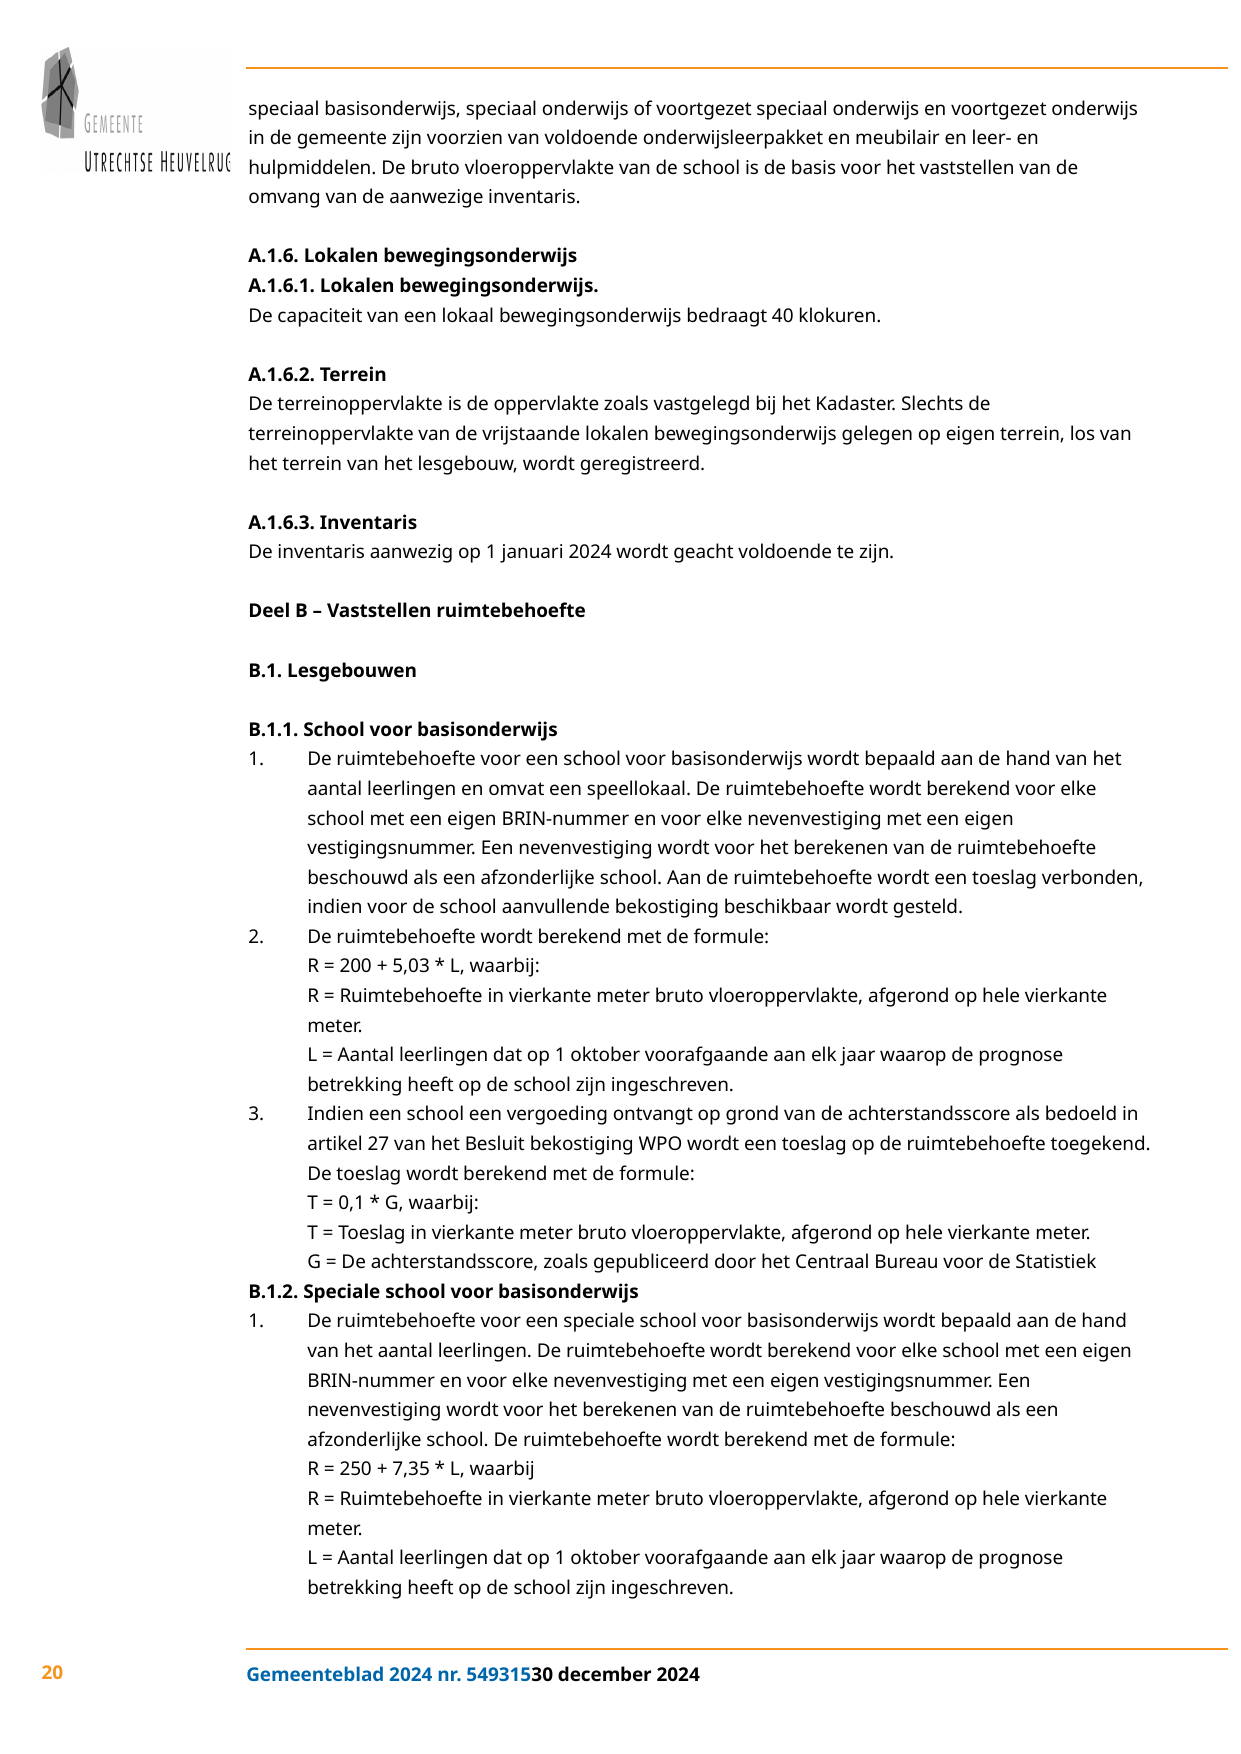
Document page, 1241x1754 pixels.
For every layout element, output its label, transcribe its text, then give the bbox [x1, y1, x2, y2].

list G = De achterstandsscore, zoals gepubliceerd door het Centraal Bureau voor de Statistiek [248, 1248, 1152, 1274]
list R = 250 + 7,35 * L, waarbij [248, 1456, 1152, 1481]
list R = 200 + 5,03 * L, waarbij: [248, 953, 1152, 978]
list R = Ruimtebehoefte in vierkante meter bruto vloeroppervlakte, afgerond op hele vierkante meter. [248, 982, 1152, 1038]
text A.1.6.2. Terrein [248, 361, 1152, 387]
text A.1.6.1. Lokalen bewegingsonderwijs. [248, 272, 1152, 298]
text Deel B – Vaststellen ruimtebehoefte [248, 598, 1152, 623]
text De capaciteit van een lokaal bewegingsonderwijs bedraagt 40 klokuren. [248, 302, 1152, 328]
list T = Toeslag in vierkante meter bruto vloeroppervlakte, afgerond op hele vierkante meter. [248, 1219, 1152, 1245]
list R = Ruimtebehoefte in vierkante meter bruto vloeroppervlakte, afgerond op hele vierkante meter. [248, 1485, 1152, 1541]
text A.1.6. Lokalen bewegingsonderwijs [248, 243, 1152, 268]
list De ruimtebehoefte wordt berekend met de formule: [248, 923, 1152, 949]
text B.1. Lesgebouwen [248, 657, 1152, 683]
text De inventaris aanwezig op 1 januari 2024 wordt geacht voldoende te zijn. [248, 538, 1152, 564]
text B.1.1. School voor basisonderwijs [248, 716, 1152, 742]
list L = Aantal leerlingen dat op 1 oktober voorafgaande aan elk jaar waarop de prognose betrekking heeft op de school zijn ingeschreven. [248, 1041, 1152, 1097]
text De terreinoppervlakte is de oppervlakte zoals vastgelegd bij het Kadaster. Slechts de terreinoppervlakte van de vrijstaande lokalen bewegingsonderwijs gelegen op eigen terrein, los van het terrein van het lesgebouw, wordt geregistreerd. [248, 391, 1152, 476]
list T = 0,1 * G, waarbij: [248, 1189, 1152, 1215]
list De ruimtebehoefte voor een speciale school voor basisonderwijs wordt bepaald aan de hand van het aantal leerlingen. De ruimtebehoefte wordt berekend voor elke school met een eigen BRIN-nummer en voor elke nevenvestiging met een eigen vestigingsnummer. Een nevenvestiging wordt voor het berekenen van de ruimtebehoefte beschouwd als een afzonderlijke school. De ruimtebehoefte wordt berekend met de formule: [248, 1308, 1152, 1452]
list De ruimtebehoefte voor een school voor basisonderwijs wordt bepaald aan de hand van het aantal leerlingen en omvat een speellokaal. De ruimtebehoefte wordt berekend voor elke school met een eigen BRIN-nummer en voor elke nevenvestiging met een eigen vestigingsnummer. Een nevenvestiging wordt voor het berekenen van de ruimtebehoefte beschouwd als een afzonderlijke school. Aan de ruimtebehoefte wordt een toeslag verbonden, indien voor de school aanvullende bekostiging beschikbaar wordt gesteld. [248, 746, 1152, 919]
picture [41, 47, 231, 172]
text A.1.6.3. Inventaris [248, 509, 1152, 535]
list Indien een school een vergoeding ontvangt op grond van de achterstandsscore als bedoeld in artikel 27 van het Besluit bekostiging WPO wordt een toeslag op de ruimtebehoefte toegekend. De toeslag wordt berekend met de formule: [248, 1101, 1152, 1186]
text B.1.2. Speciale school voor basisonderwijs [248, 1278, 1152, 1304]
list L = Aantal leerlingen dat op 1 oktober voorafgaande aan elk jaar waarop de prognose betrekking heeft op de school zijn ingeschreven. [248, 1544, 1152, 1600]
text speciaal basisonderwijs, speciaal onderwijs of voortgezet speciaal onderwijs en voortgezet onderwijs in de gemeente zijn voorzien van voldoende onderwijsleerpakket en meubilair en leer- en hulpmiddelen. De bruto vloeroppervlakte van de school is de basis voor het vaststellen van de omvang van de aanwezige inventaris. [248, 95, 1152, 209]
